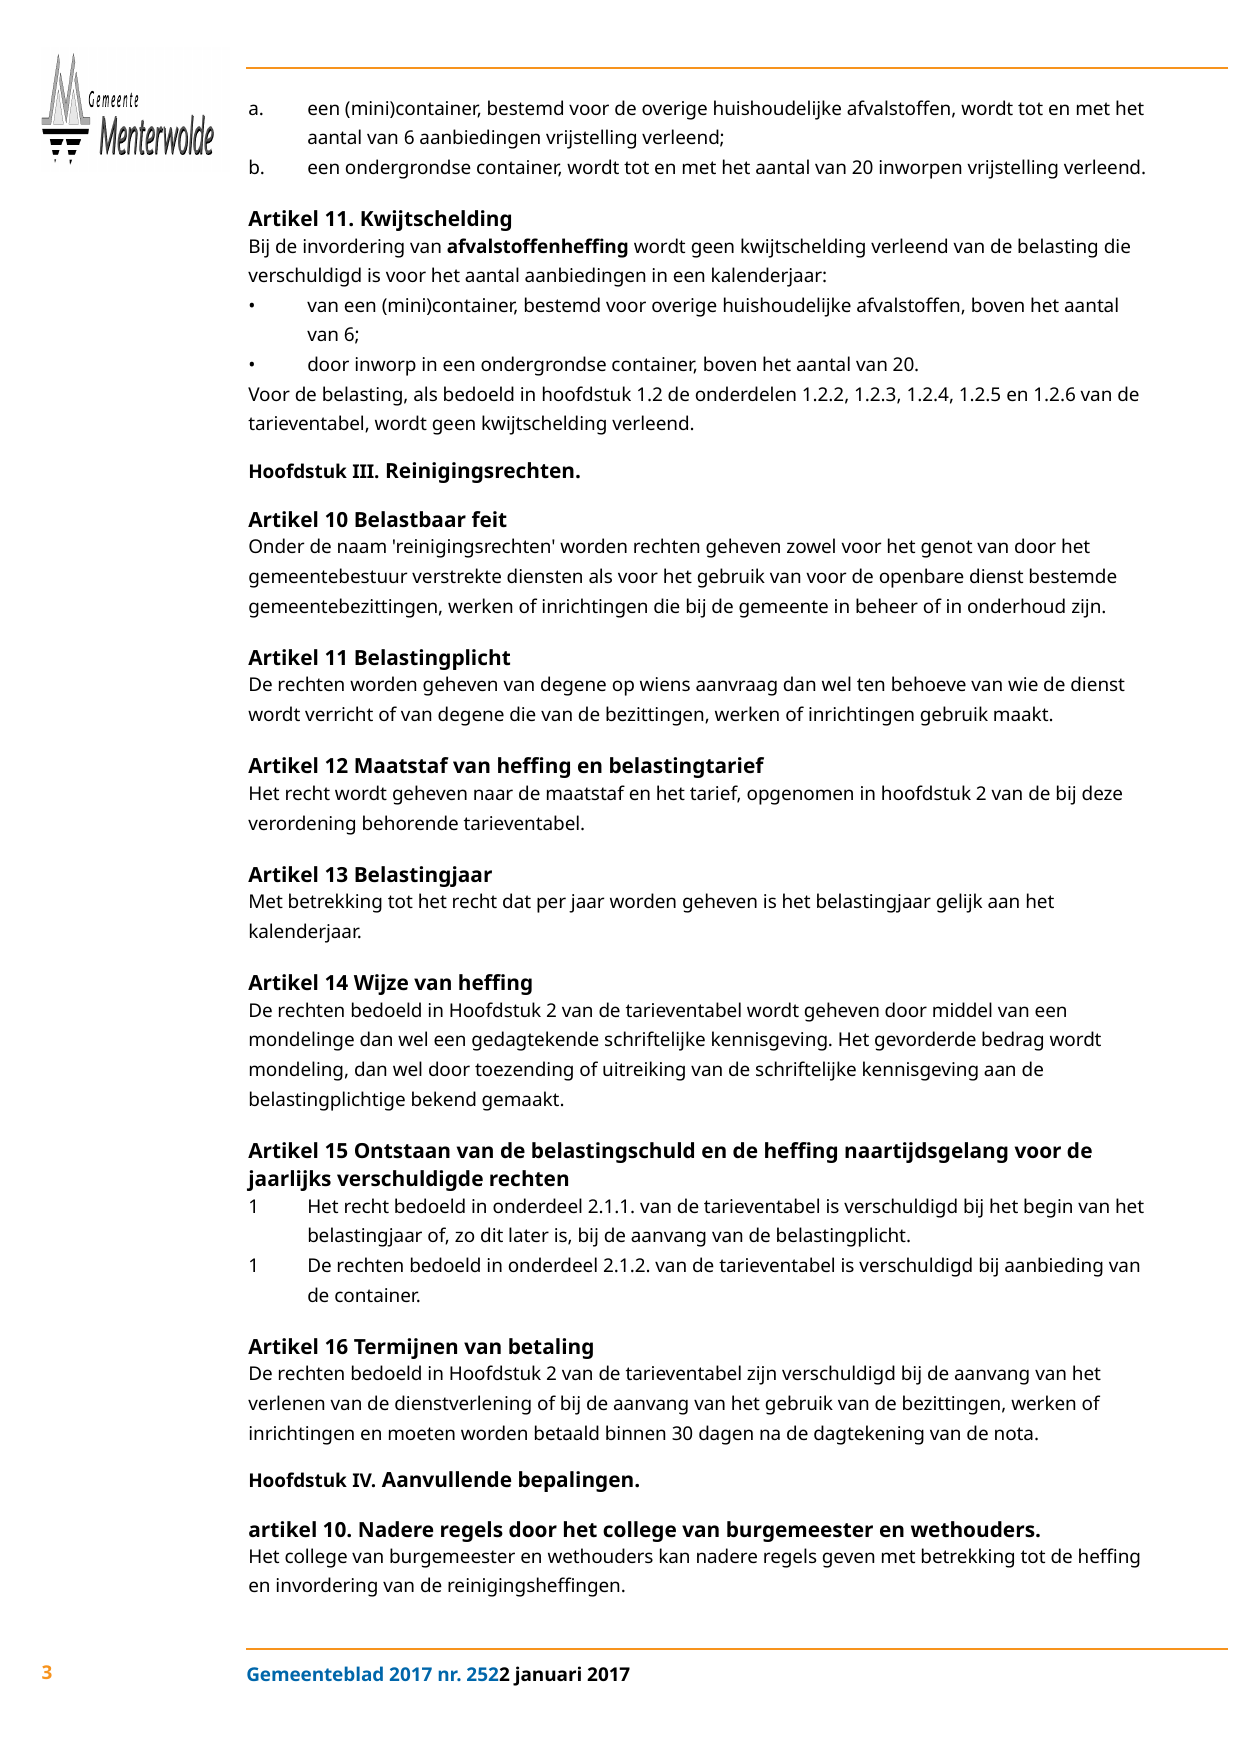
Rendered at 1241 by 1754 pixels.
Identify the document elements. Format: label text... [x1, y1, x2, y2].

text Artikel 10 Belastbaar feit [248, 505, 1152, 534]
text Artikel 13 Belastingjaar [248, 860, 1152, 888]
text Artikel 16 Termijnen van betaling [248, 1332, 1152, 1361]
text Het college van burgemeester en wethouders kan nadere regels geven met betrekking tot de heffing en invordering van de reinigingsheffingen. [248, 1543, 1152, 1598]
text Met betrekking tot het recht dat per jaar worden geheven is het belastingjaar gelijk aan het kalenderjaar. [248, 888, 1152, 944]
text De rechten bedoeld in Hoofdstuk 2 van de tarieventabel zijn verschuldigd bij de aanvang van het verlenen van de dienstverlening of bij de aanvang van het gebruik van de bezittingen, werken of inrichtingen en moeten worden betaald binnen 30 dagen na de dagtekening van de nota. [248, 1361, 1152, 1446]
list een ondergrondse container, wordt tot en met het aantal van 20 inworpen vrijstelling verleend. [248, 154, 1152, 180]
list een (mini)container, bestemd voor de overige huishoudelijke afvalstoffen, wordt tot en met het aantal van 6 aanbiedingen vrijstelling verleend; [248, 95, 1152, 150]
text De rechten worden geheven van degene op wiens aanvraag dan wel ten behoeve van wie de dienst wordt verricht of van degene die van de bezittingen, werken of inrichtingen gebruik maakt. [248, 672, 1152, 727]
text Het recht wordt geheven naar de maatstaf en het tarief, opgenomen in hoofdstuk 2 van de bij deze verordening behorende tarieventabel. [248, 780, 1152, 835]
list van een (mini)container, bestemd voor overige huishoudelijke afvalstoffen, boven het aantal van 6; [248, 292, 1152, 347]
picture [41, 47, 231, 172]
list door inworp in een ondergrondse container, boven het aantal van 20. [248, 351, 1152, 377]
text Artikel 11 Belastingplicht [248, 643, 1152, 672]
text Artikel 14 Wijze van heffing [248, 968, 1152, 997]
text Hoofdstuk III. Reinigingsrechten. [248, 456, 1152, 484]
list Het recht bedoeld in onderdeel 2.1.1. van de tarieventabel is verschuldigd bij het begin van het belastingjaar of, zo dit later is, bij de aanvang van de belastingplicht. [248, 1193, 1152, 1248]
text Bij de invordering van afvalstoffenheffing wordt geen kwijtschelding verleend van de belasting die verschuldigd is voor het aantal aanbiedingen in een kalenderjaar: [248, 233, 1152, 288]
text De rechten bedoeld in Hoofdstuk 2 van de tarieventabel wordt geheven door middel van een mondelinge dan wel een gedagtekende schriftelijke kennisgeving. Het gevorderde bedrag wordt mondeling, dan wel door toezending of uitreiking van de schriftelijke kennisgeving aan de belastingplichtige bekend gemaakt. [248, 997, 1152, 1111]
text Hoofdstuk IV. Aanvullende bepalingen. [248, 1465, 1152, 1494]
text artikel 10. Nadere regels door het college van burgemeester en wethouders. [248, 1515, 1152, 1543]
text Artikel 12 Maatstaf van heffing en belastingtarief [248, 752, 1152, 780]
text Artikel 11. Kwijtschelding [248, 204, 1152, 233]
text Artikel 15 Ontstaan van de belastingschuld en de heffing naartijdsgelang voor de jaarlijks verschuldigde rechten [248, 1136, 1152, 1193]
text Onder de naam 'reinigingsrechten' worden rechten geheven zowel voor het genot van door het gemeentebestuur verstrekte diensten als voor het gebruik van voor de openbare dienst bestemde gemeentebezittingen, werken of inrichtingen die bij de gemeente in beheer of in onderhoud zijn. [248, 534, 1152, 618]
list De rechten bedoeld in onderdeel 2.1.2. van de tarieventabel is verschuldigd bij aanbieding van de container. [248, 1252, 1152, 1307]
text Voor de belasting, als bedoeld in hoofdstuk 1.2 de onderdelen 1.2.2, 1.2.3, 1.2.4, 1.2.5 en 1.2.6 van de tarieventabel, wordt geen kwijtschelding verleend. [248, 381, 1152, 436]
